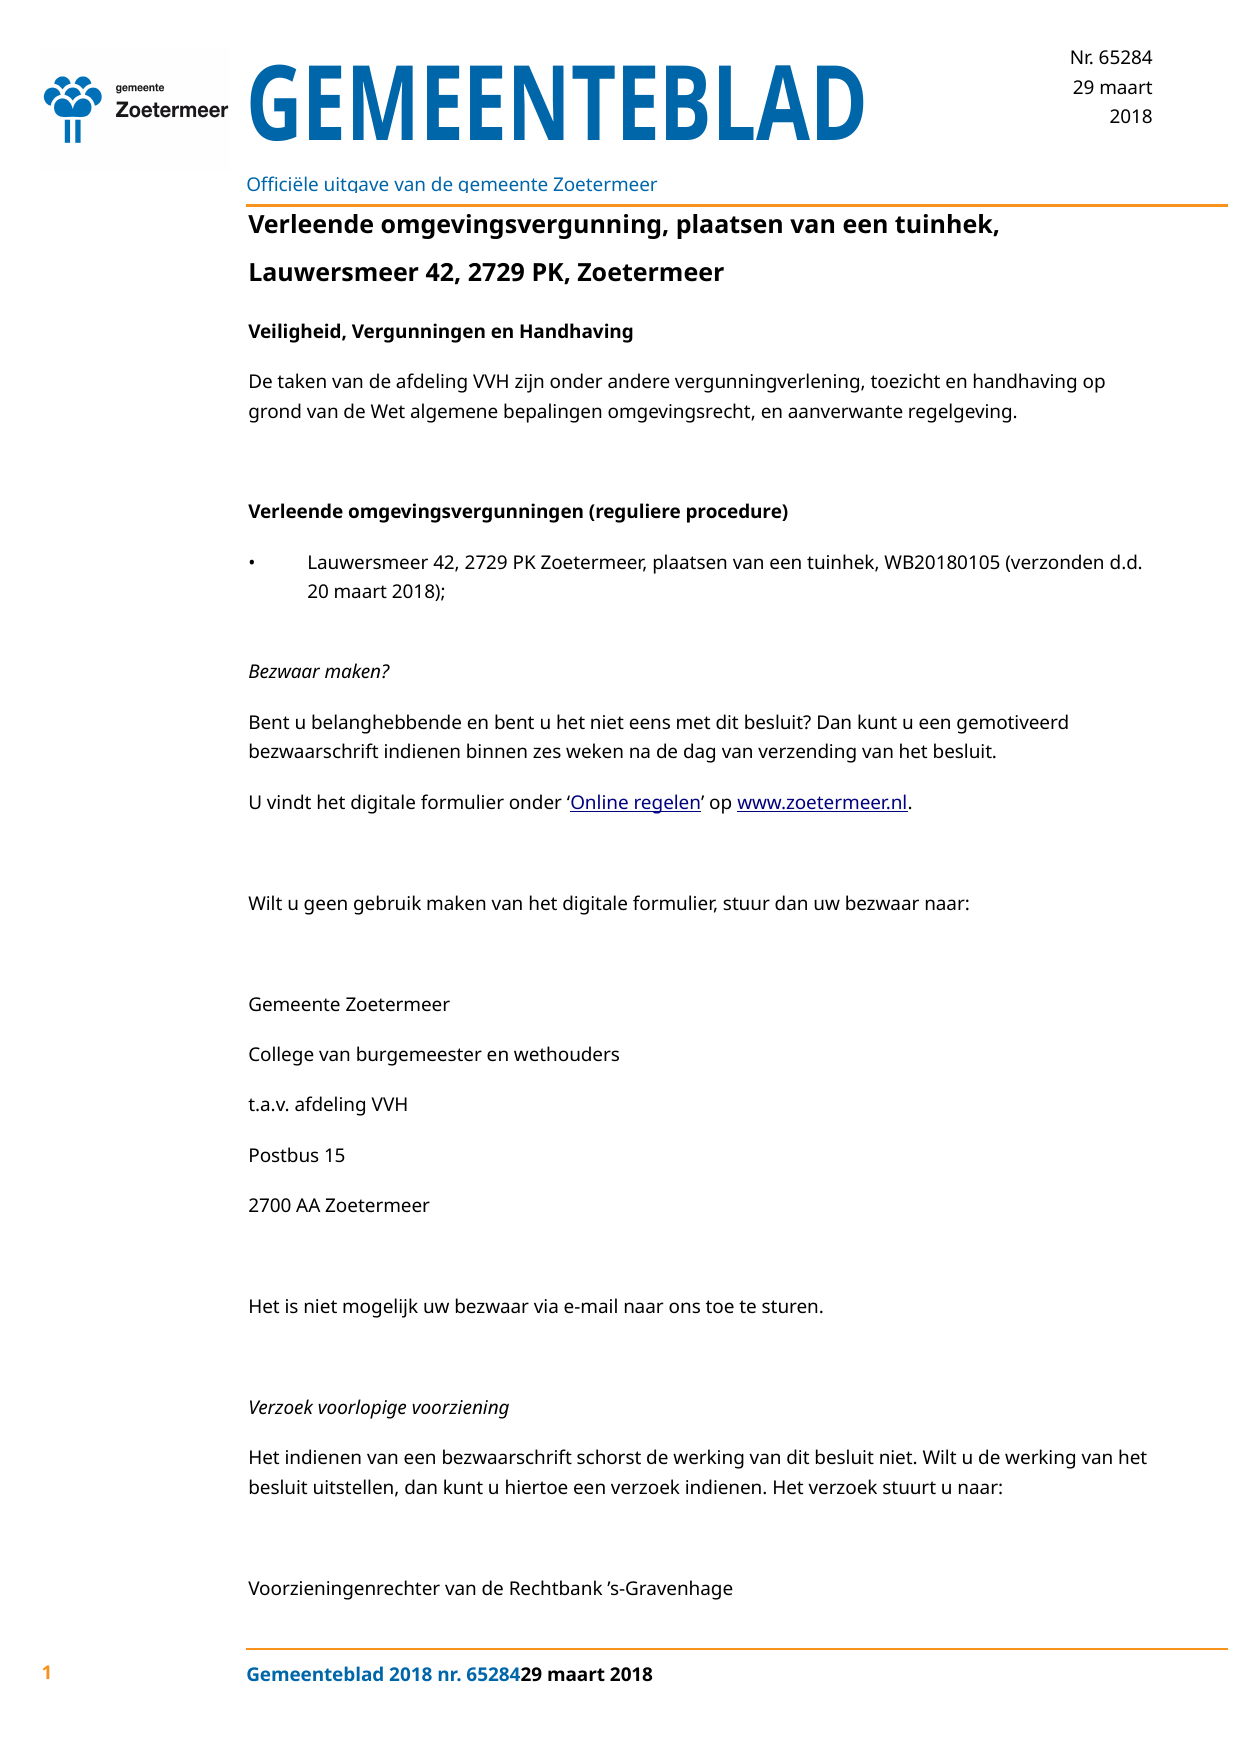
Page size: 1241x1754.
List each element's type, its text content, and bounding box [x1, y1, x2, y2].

text Verleende omgevingsvergunningen (reguliere procedure) [248, 499, 1152, 524]
text College van burgemeester en wethouders [248, 1041, 1152, 1067]
text t.a.v. afdeling VVH [248, 1092, 1152, 1117]
text Veiligheid, Vergunningen en Handhaving [248, 318, 1152, 344]
text Gemeente Zoetermeer [248, 991, 1152, 1017]
picture [41, 47, 231, 172]
text Postbus 15 [248, 1142, 1152, 1168]
text U vindt het digitale formulier onder ‘Online regelen’ op www.zoetermeer.nl. [248, 789, 1152, 815]
text 2700 AA Zoetermeer [248, 1192, 1152, 1218]
text Voorzieningenrechter van de Rechtbank ’s-Gravenhage [248, 1575, 1152, 1601]
text De taken van de afdeling VVH zijn onder andere vergunningverlening, toezicht en handhaving op grond van de Wet algemene bepalingen omgevingsrecht, en aanverwante regelgeving. [248, 368, 1152, 424]
list Lauwersmeer 42, 2729 PK Zoetermeer, plaatsen van een tuinhek, WB20180105 (verzonden d.d. 20 maart 2018); [248, 549, 1152, 604]
text Het indienen van een bezwaarschrift schorst de werking van dit besluit niet. Wilt u de werking van het besluit uitstellen, dan kunt u hiertoe een verzoek indienen. Het verzoek stuurt u naar: [248, 1444, 1152, 1500]
text Bezwaar maken? [248, 659, 1152, 684]
text Bent u belanghebbende en bent u het niet eens met dit besluit? Dan kunt u een gemotiveerd bezwaarschrift indienen binnen zes weken na de dag van verzending van het besluit. [248, 709, 1152, 764]
text Verleende omgevingsvergunning, plaatsen van een tuinhek, Lauwersmeer 42, 2729 PK, Zoetermeer [248, 207, 1152, 288]
text Het is niet mogelijk uw bezwaar via e-mail naar ons toe te sturen. [248, 1293, 1152, 1319]
text Verzoek voorlopige voorziening [248, 1394, 1152, 1420]
text Wilt u geen gebruik maken van het digitale formulier, stuur dan uw bezwaar naar: [248, 890, 1152, 916]
